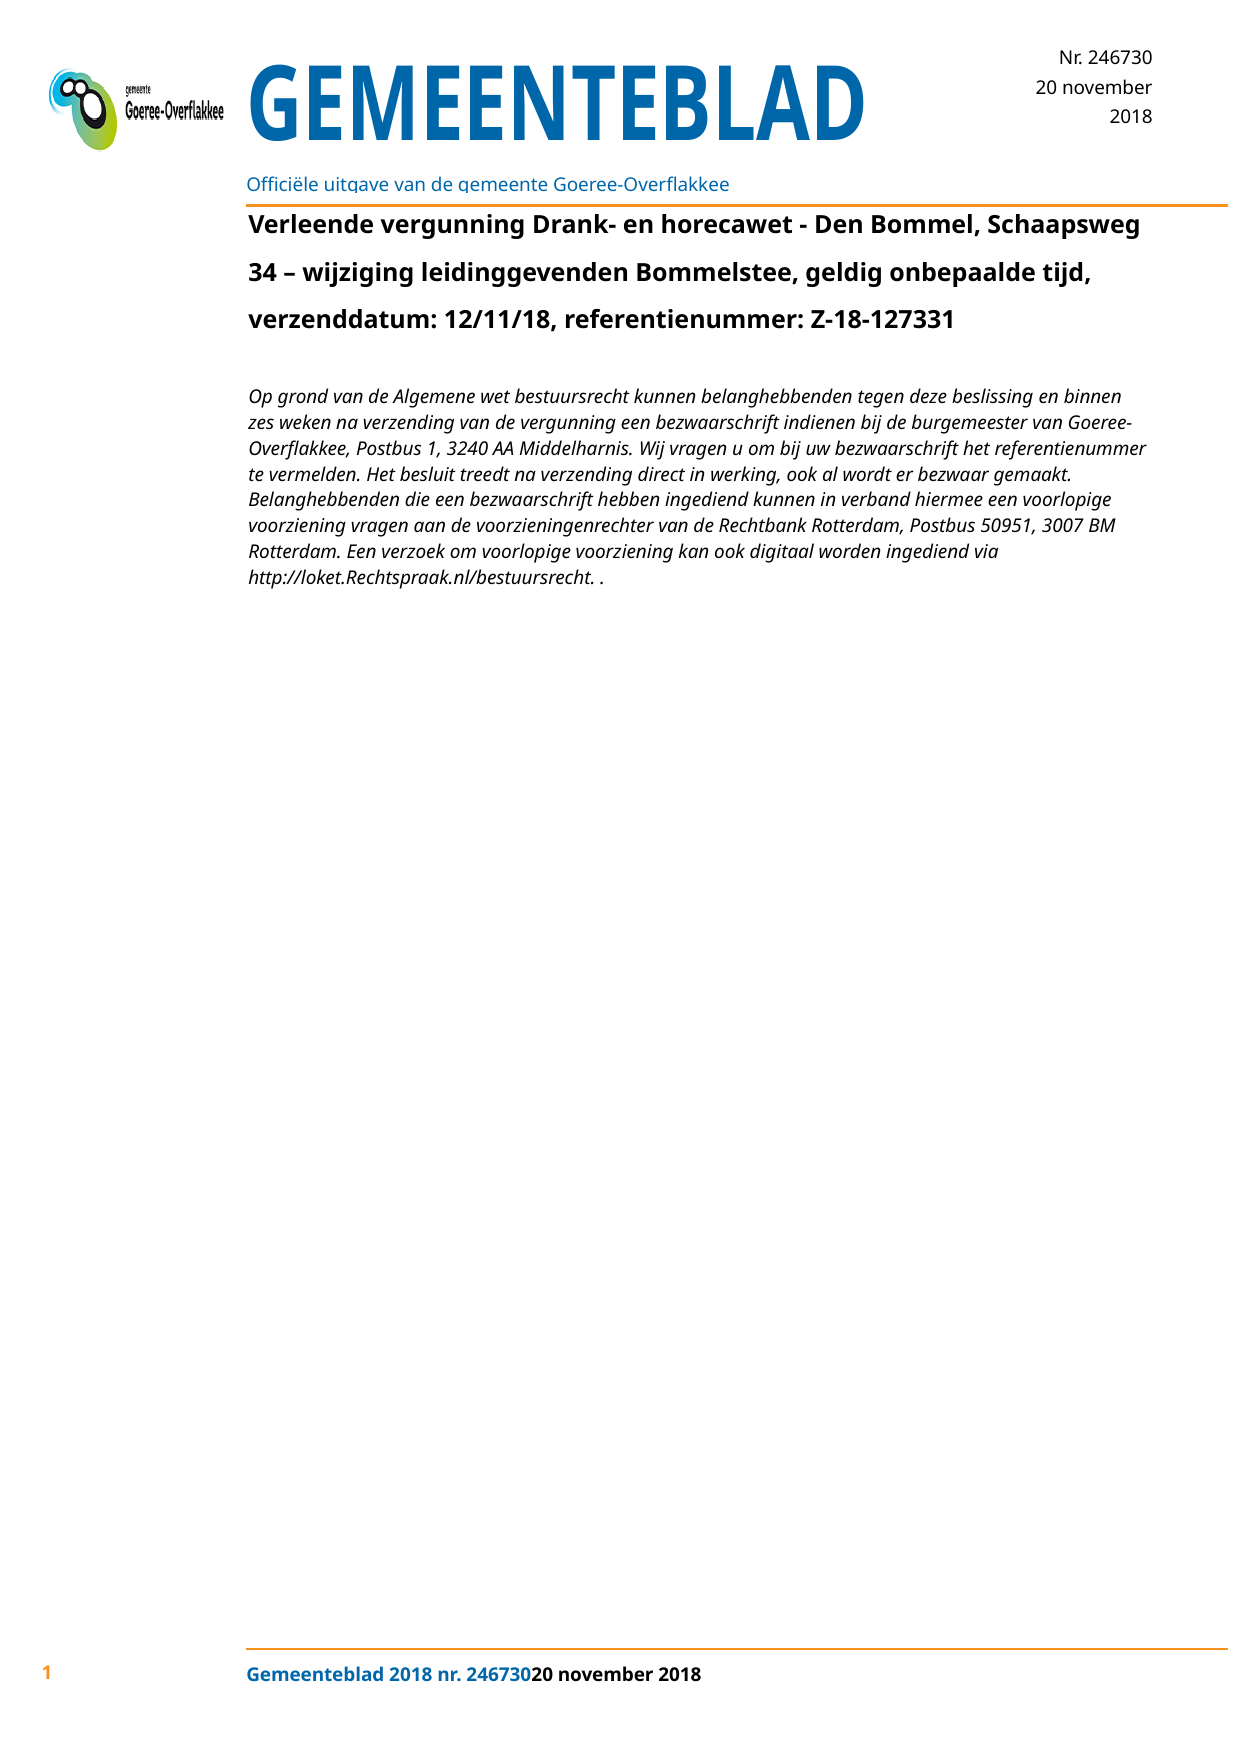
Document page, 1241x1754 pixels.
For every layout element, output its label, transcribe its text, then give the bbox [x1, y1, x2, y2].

picture [41, 47, 231, 172]
text Verleende vergunning Drank- en horecawet - Den Bommel, Schaapsweg 34 – wijziging leidinggevenden Bommelstee, geldig onbepaalde tijd, verzenddatum: 12/11/18, referentienummer: Z-18-127331 [248, 207, 1152, 336]
text Op grond van de Algemene wet bestuursrecht kunnen belanghebbenden tegen deze beslissing en binnen zes weken na verzending van de vergunning een bezwaarschrift indienen bij de burgemeester van Goeree-Overflakkee, Postbus 1, 3240 AA Middelharnis. Wij vragen u om bij uw bezwaarschrift het referentienummer te vermelden. Het besluit treedt na verzending direct in werking, ook al wordt er bezwaar gemaakt. Belanghebbenden die een bezwaarschrift hebben ingediend kunnen in verband hiermee een voorlopige voorziening vragen aan de voorzieningenrechter van de Rechtbank Rotterdam, Postbus 50951, 3007 BM Rotterdam. Een verzoek om voorlopige voorziening kan ook digitaal worden ingediend via http://loket.Rechtspraak.nl/bestuursrecht. . [248, 384, 1152, 589]
